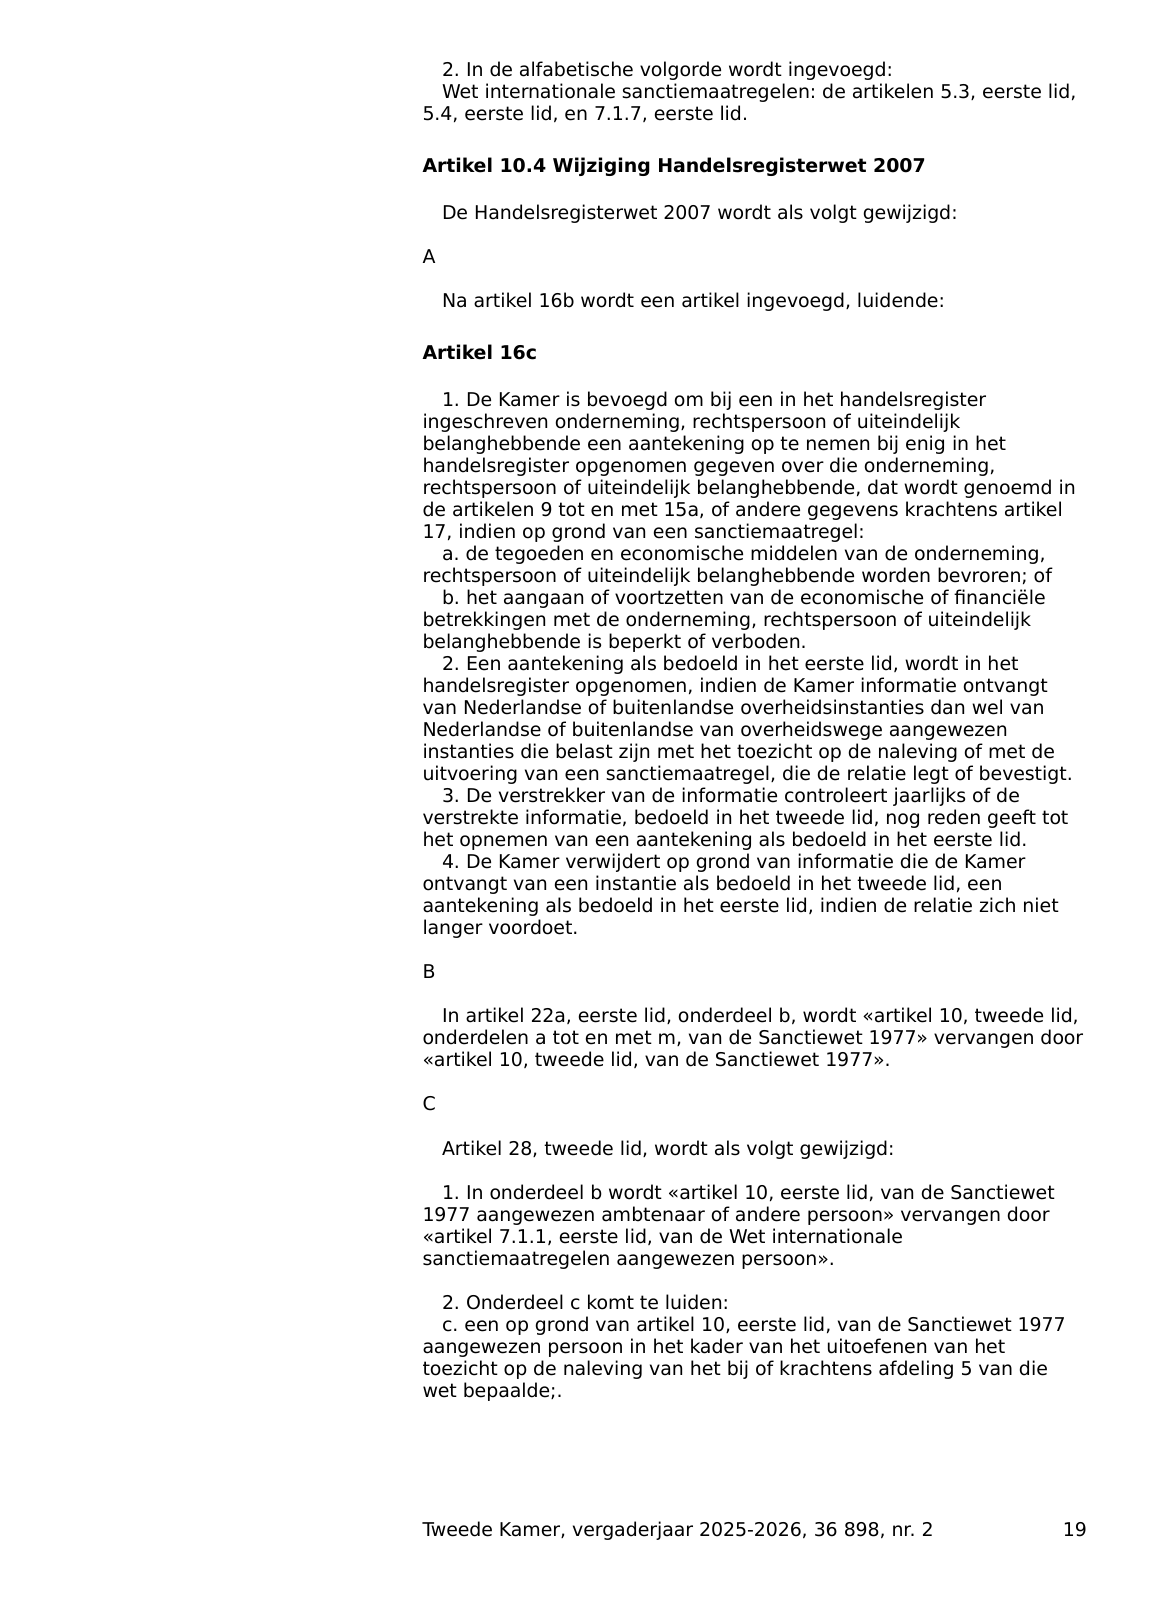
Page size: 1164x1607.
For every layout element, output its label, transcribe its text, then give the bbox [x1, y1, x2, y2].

text In artikel 22a, eerste lid, onderdeel b, wordt «artikel 10, tweede lid, onderdelen a tot en met m, van de Sanctiewet 1977» vervangen door «artikel 10, tweede lid, van de Sanctiewet 1977». [422, 1005, 1087, 1071]
text 4. De Kamer verwijdert op grond van informatie die de Kamer ontvangt van een instantie als bedoeld in het tweede lid, een aantekening als bedoeld in het eerste lid, indien de relatie zich niet langer voordoet. [422, 851, 1087, 939]
text 2. Een aantekening als bedoeld in het eerste lid, wordt in het handelsregister opgenomen, indien de Kamer informatie ontvangt van Nederlandse of buitenlandse overheidsinstanties dan wel van Nederlandse of buitenlandse van overheidswege aangewezen instanties die belast zijn met het toezicht op de naleving of met de uitvoering van een sanctiemaatregel, die de relatie legt of bevestigt. [422, 653, 1087, 785]
text 3. De verstrekker van de informatie controleert jaarlijks of de verstrekte informatie, bedoeld in het tweede lid, nog reden geeft tot het opnemen van een aantekening als bedoeld in het eerste lid. [422, 785, 1087, 851]
subtitle Artikel 16c [422, 342, 1087, 364]
text B [422, 961, 1087, 983]
text 2. Onderdeel c komt te luiden: [422, 1292, 1087, 1314]
text Artikel 28, tweede lid, wordt als volgt gewijzigd: [422, 1137, 1087, 1159]
text Na artikel 16b wordt een artikel ingevoegd, luidende: [422, 290, 1087, 312]
text a. de tegoeden en economische middelen van de onderneming, rechtspersoon of uiteindelijk belanghebbende worden bevroren; of [422, 543, 1087, 587]
text c. een op grond van artikel 10, eerste lid, van de Sanctiewet 1977 aangewezen persoon in het kader van het uitoefenen van het toezicht op de naleving van het bij of krachtens afdeling 5 van die wet bepaalde;. [422, 1314, 1087, 1402]
subtitle Artikel 10.4 Wijziging Handelsregisterwet 2007 [422, 155, 1087, 177]
text 1. De Kamer is bevoegd om bij een in het handelsregister ingeschreven onderneming, rechtspersoon of uiteindelijk belanghebbende een aantekening op te nemen bij enig in het handelsregister opgenomen gegeven over die onderneming, rechtspersoon of uiteindelijk belanghebbende, dat wordt genoemd in de artikelen 9 tot en met 15a, of andere gegevens krachtens artikel 17, indien op grond van een sanctiemaatregel: [422, 389, 1087, 543]
text Wet internationale sanctiemaatregelen: de artikelen 5.3, eerste lid, 5.4, eerste lid, en 7.1.7, eerste lid. [422, 81, 1087, 125]
text b. het aangaan of voortzetten van de economische of financiële betrekkingen met de onderneming, rechtspersoon of uiteindelijk belanghebbende is beperkt of verboden. [422, 587, 1087, 653]
text 2. In de alfabetische volgorde wordt ingevoegd: [422, 59, 1087, 81]
text C [422, 1093, 1087, 1115]
text 1. In onderdeel b wordt «artikel 10, eerste lid, van de Sanctiewet 1977 aangewezen ambtenaar of andere persoon» vervangen door «artikel 7.1.1, eerste lid, van de Wet internationale sanctiemaatregelen aangewezen persoon». [422, 1182, 1087, 1269]
text A [422, 246, 1087, 268]
text De Handelsregisterwet 2007 wordt als volgt gewijzigd: [422, 202, 1087, 224]
